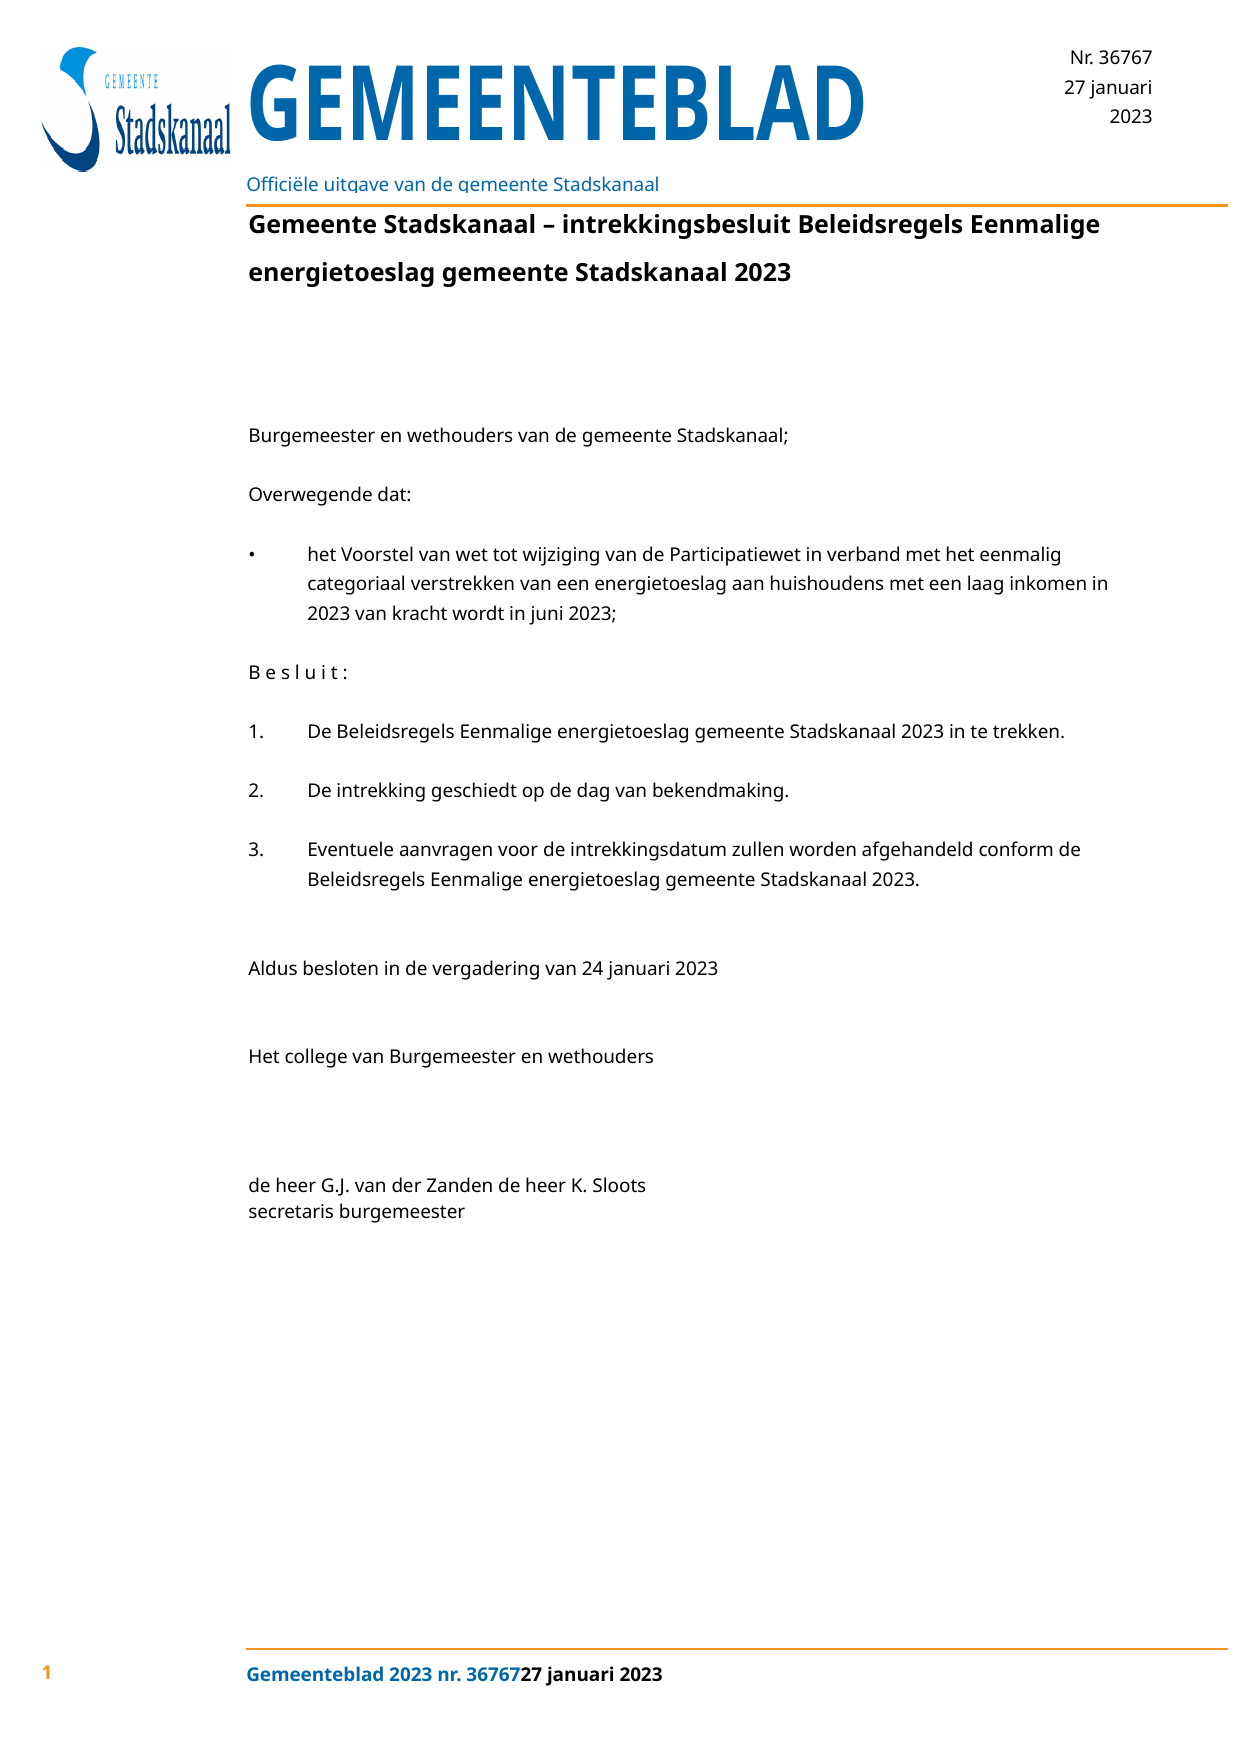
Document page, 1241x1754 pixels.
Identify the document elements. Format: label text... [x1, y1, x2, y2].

list Eventuele aanvragen voor de intrekkingsdatum zullen worden afgehandeld conform de Beleidsregels Eenmalige energietoeslag gemeente Stadskanaal 2023. [248, 837, 1152, 892]
text B e s l u i t : [248, 659, 1152, 685]
picture [41, 47, 231, 172]
text de heer G.J. van der Zanden de heer K. Sloots [248, 1172, 1152, 1198]
text Aldus besloten in de vergadering van 24 januari 2023 [248, 955, 1152, 981]
list De intrekking geschiedt op de dag van bekendmaking. [248, 777, 1152, 803]
text Overwegende dat: [248, 482, 1152, 507]
list het Voorstel van wet tot wijziging van de Participatiewet in verband met het eenmalig categoriaal verstrekken van een energietoeslag aan huishoudens met een laag inkomen in 2023 van kracht wordt in juni 2023; [248, 541, 1152, 626]
text Gemeente Stadskanaal – intrekkingsbesluit Beleidsregels Eenmalige energietoeslag gemeente Stadskanaal 2023 [248, 207, 1152, 288]
text Burgemeester en wethouders van de gemeente Stadskanaal; [248, 422, 1152, 448]
text secretaris burgemeester [248, 1198, 1152, 1224]
text Het college van Burgemeester en wethouders [248, 1044, 1152, 1069]
list De Beleidsregels Eenmalige energietoeslag gemeente Stadskanaal 2023 in te trekken. [248, 718, 1152, 744]
